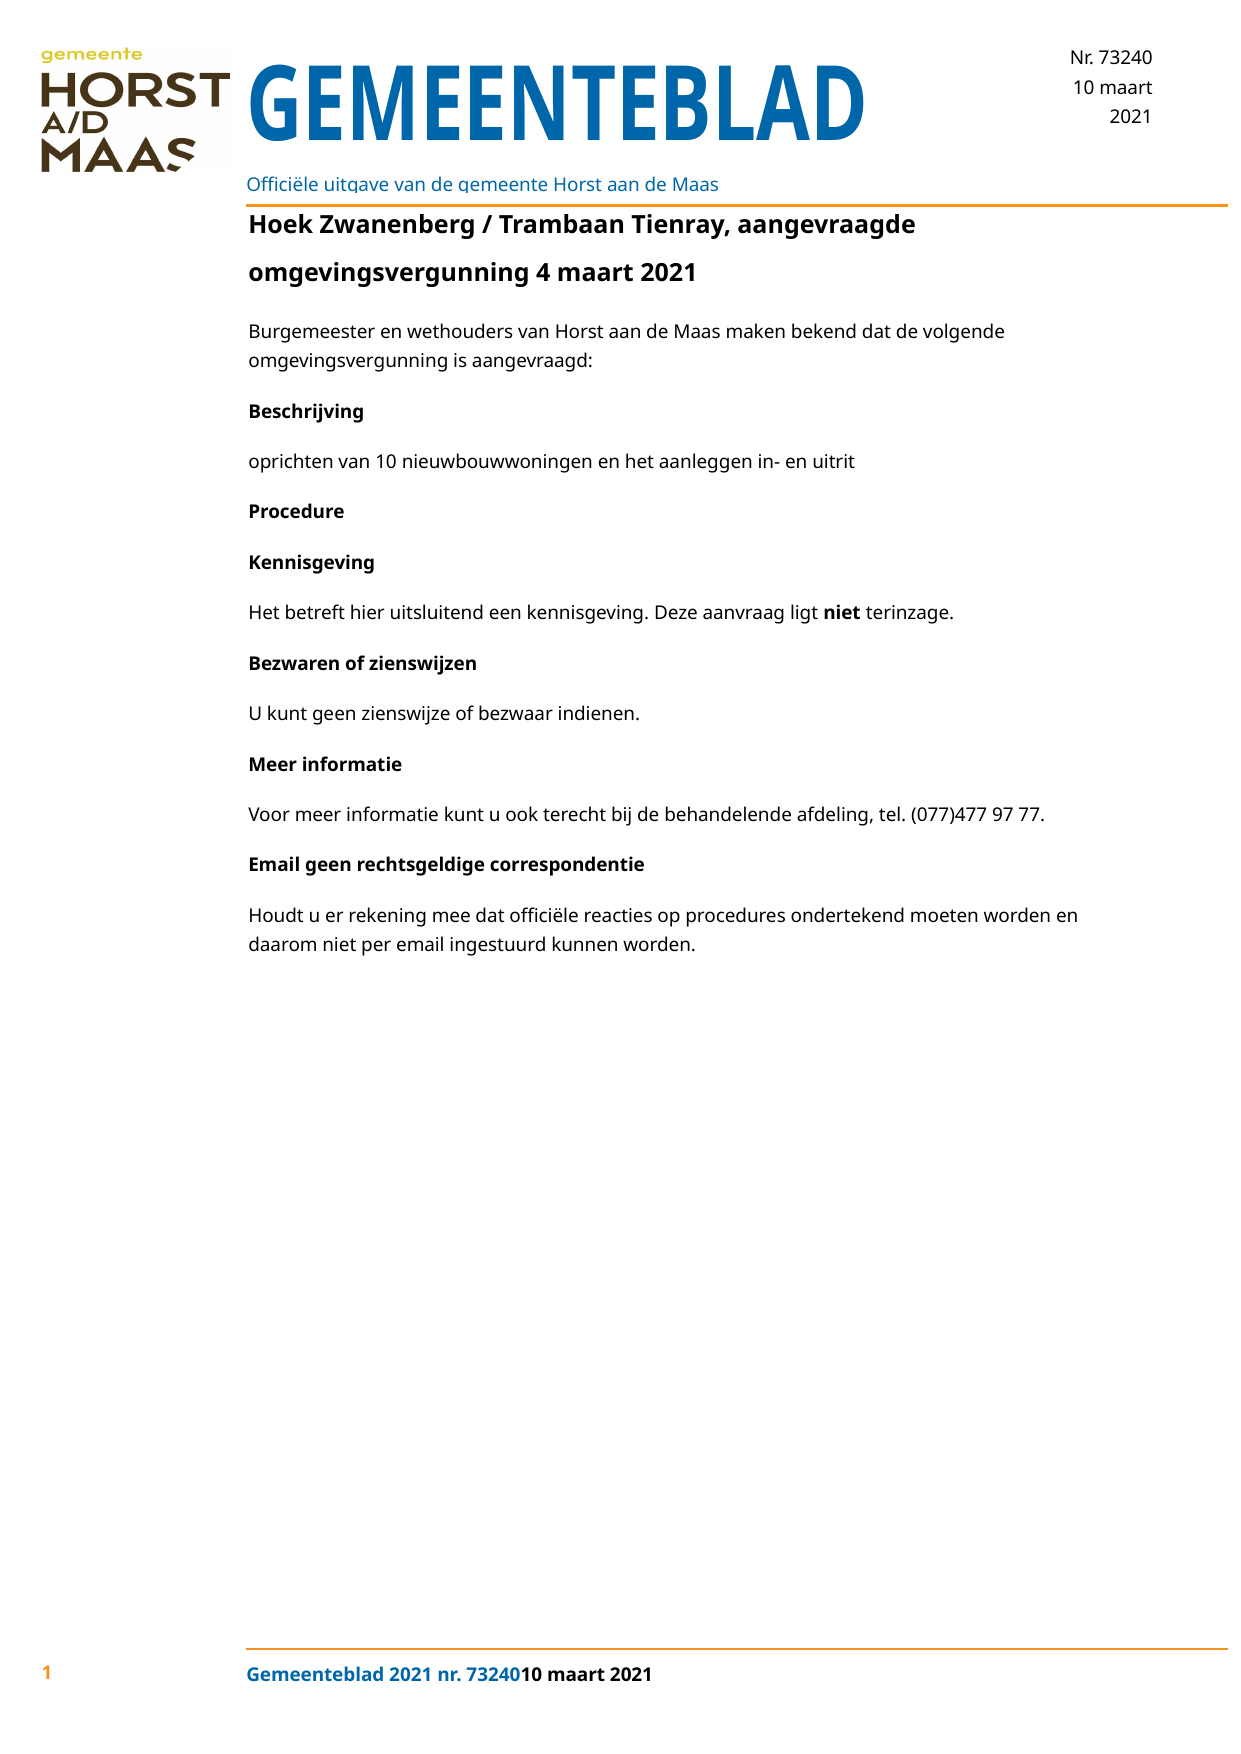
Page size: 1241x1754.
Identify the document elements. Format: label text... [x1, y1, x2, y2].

text Het betreft hier uitsluitend een kennisgeving. Deze aanvraag ligt niet terinzage. [248, 599, 1152, 625]
text Burgemeester en wethouders van Horst aan de Maas maken bekend dat de volgende omgevingsvergunning is aangevraagd: [248, 318, 1152, 373]
text Voor meer informatie kunt u ook terecht bij de behandelende afdeling, tel. (077)477 97 77. [248, 801, 1152, 827]
text Meer informatie [248, 751, 1152, 777]
text Beschrijving [248, 398, 1152, 424]
text Bezwaren of zienswijzen [248, 650, 1152, 676]
text Hoek Zwanenberg / Trambaan Tienray, aangevraagde omgevingsvergunning 4 maart 2021 [248, 207, 1152, 288]
text Email geen rechtsgeldige correspondentie [248, 852, 1152, 877]
picture [41, 47, 231, 172]
text U kunt geen zienswijze of bezwaar indienen. [248, 700, 1152, 726]
text Procedure [248, 499, 1152, 524]
text oprichten van 10 nieuwbouwwoningen en het aanleggen in- en uitrit [248, 448, 1152, 474]
text Houdt u er rekening mee dat officiële reacties op procedures ondertekend moeten worden en daarom niet per email ingestuurd kunnen worden. [248, 902, 1152, 957]
text Kennisgeving [248, 549, 1152, 575]
